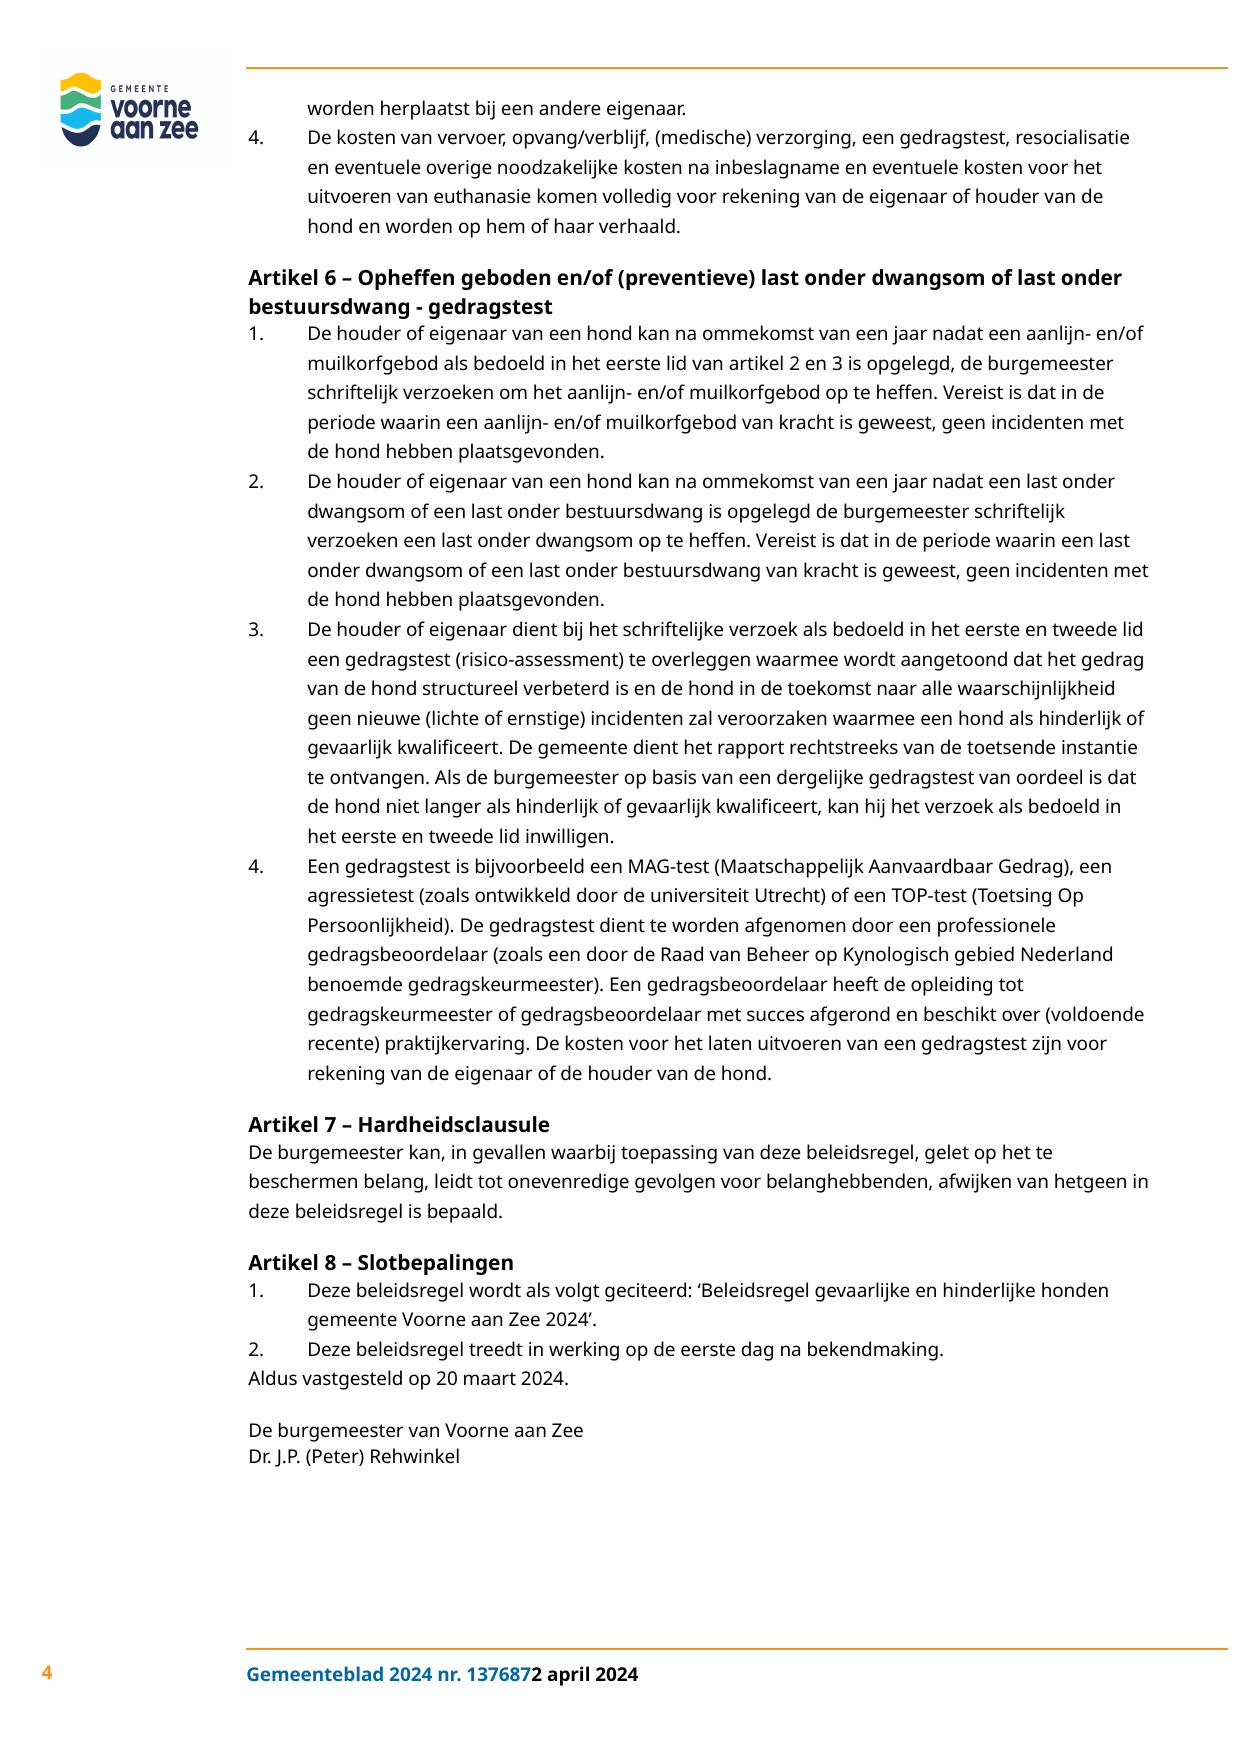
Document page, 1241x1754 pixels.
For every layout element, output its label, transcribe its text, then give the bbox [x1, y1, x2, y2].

list De houder of eigenaar dient bij het schriftelijke verzoek als bedoeld in het eerste en tweede lid een gedragstest (risico-assessment) te overleggen waarmee wordt aangetoond dat het gedrag van de hond structureel verbeterd is en de hond in de toekomst naar alle waarschijnlijkheid geen nieuwe (lichte of ernstige) incidenten zal veroorzaken waarmee een hond als hinderlijk of gevaarlijk kwalificeert. De gemeente dient het rapport rechtstreeks van de toetsende instantie te ontvangen. Als de burgemeester op basis van een dergelijke gedragstest van oordeel is dat de hond niet langer als hinderlijk of gevaarlijk kwalificeert, kan hij het verzoek als bedoeld in het eerste en tweede lid inwilligen. [248, 616, 1152, 849]
list De kosten van vervoer, opvang/verblijf, (medische) verzorging, een gedragstest, resocialisatie en eventuele overige noodzakelijke kosten na inbeslagname en eventuele kosten voor het uitvoeren van euthanasie komen volledig voor rekening van de eigenaar of houder van de hond en worden op hem of haar verhaald. [248, 124, 1152, 239]
list worden herplaatst bij een andere eigenaar. [248, 95, 1152, 121]
text Aldus vastgesteld op 20 maart 2024. [248, 1366, 1152, 1391]
list De houder of eigenaar van een hond kan na ommekomst van een jaar nadat een last onder dwangsom of een last onder bestuursdwang is opgelegd de burgemeester schriftelijk verzoeken een last onder dwangsom op te heffen. Vereist is dat in de periode waarin een last onder dwangsom of een last onder bestuursdwang van kracht is geweest, geen incidenten met de hond hebben plaatsgevonden. [248, 468, 1152, 612]
list De houder of eigenaar van een hond kan na ommekomst van een jaar nadat een aanlijn- en/of muilkorfgebod als bedoeld in het eerste lid van artikel 2 en 3 is opgelegd, de burgemeester schriftelijk verzoeken om het aanlijn- en/of muilkorfgebod op te heffen. Vereist is dat in de periode waarin een aanlijn- en/of muilkorfgebod van kracht is geweest, geen incidenten met de hond hebben plaatsgevonden. [248, 320, 1152, 464]
text Artikel 8 – Slotbepalingen [248, 1248, 1152, 1277]
text De burgemeester van Voorne aan Zee [248, 1417, 1152, 1443]
text De burgemeester kan, in gevallen waarbij toepassing van deze beleidsregel, gelet op het te beschermen belang, leidt tot onevenredige gevolgen voor belanghebbenden, afwijken van hetgeen in deze beleidsregel is bepaald. [248, 1139, 1152, 1224]
list Deze beleidsregel treedt in werking op de eerste dag na bekendmaking. [248, 1336, 1152, 1362]
text Artikel 6 – Opheffen geboden en/of (preventieve) last onder dwangsom of last onder bestuursdwang - gedragstest [248, 263, 1152, 320]
list Deze beleidsregel wordt als volgt geciteerd: ‘Beleidsregel gevaarlijke en hinderlijke honden gemeente Voorne aan Zee 2024’. [248, 1277, 1152, 1332]
text Dr. J.P. (Peter) Rehwinkel [248, 1443, 1152, 1468]
list Een gedragstest is bijvoorbeeld een MAG-test (Maatschappelijk Aanvaardbaar Gedrag), een agressietest (zoals ontwikkeld door de universiteit Utrecht) of een TOP-test (Toetsing Op Persoonlijkheid). De gedragstest dient te worden afgenomen door een professionele gedragsbeoordelaar (zoals een door de Raad van Beheer op Kynologisch gebied Nederland benoemde gedragskeurmeester). Een gedragsbeoordelaar heeft de opleiding tot gedragskeurmeester of gedragsbeoordelaar met succes afgerond en beschikt over (voldoende recente) praktijkervaring. De kosten voor het laten uitvoeren van een gedragstest zijn voor rekening van de eigenaar of de houder van de hond. [248, 853, 1152, 1086]
text Artikel 7 – Hardheidsclausule [248, 1110, 1152, 1139]
picture [41, 47, 231, 172]
